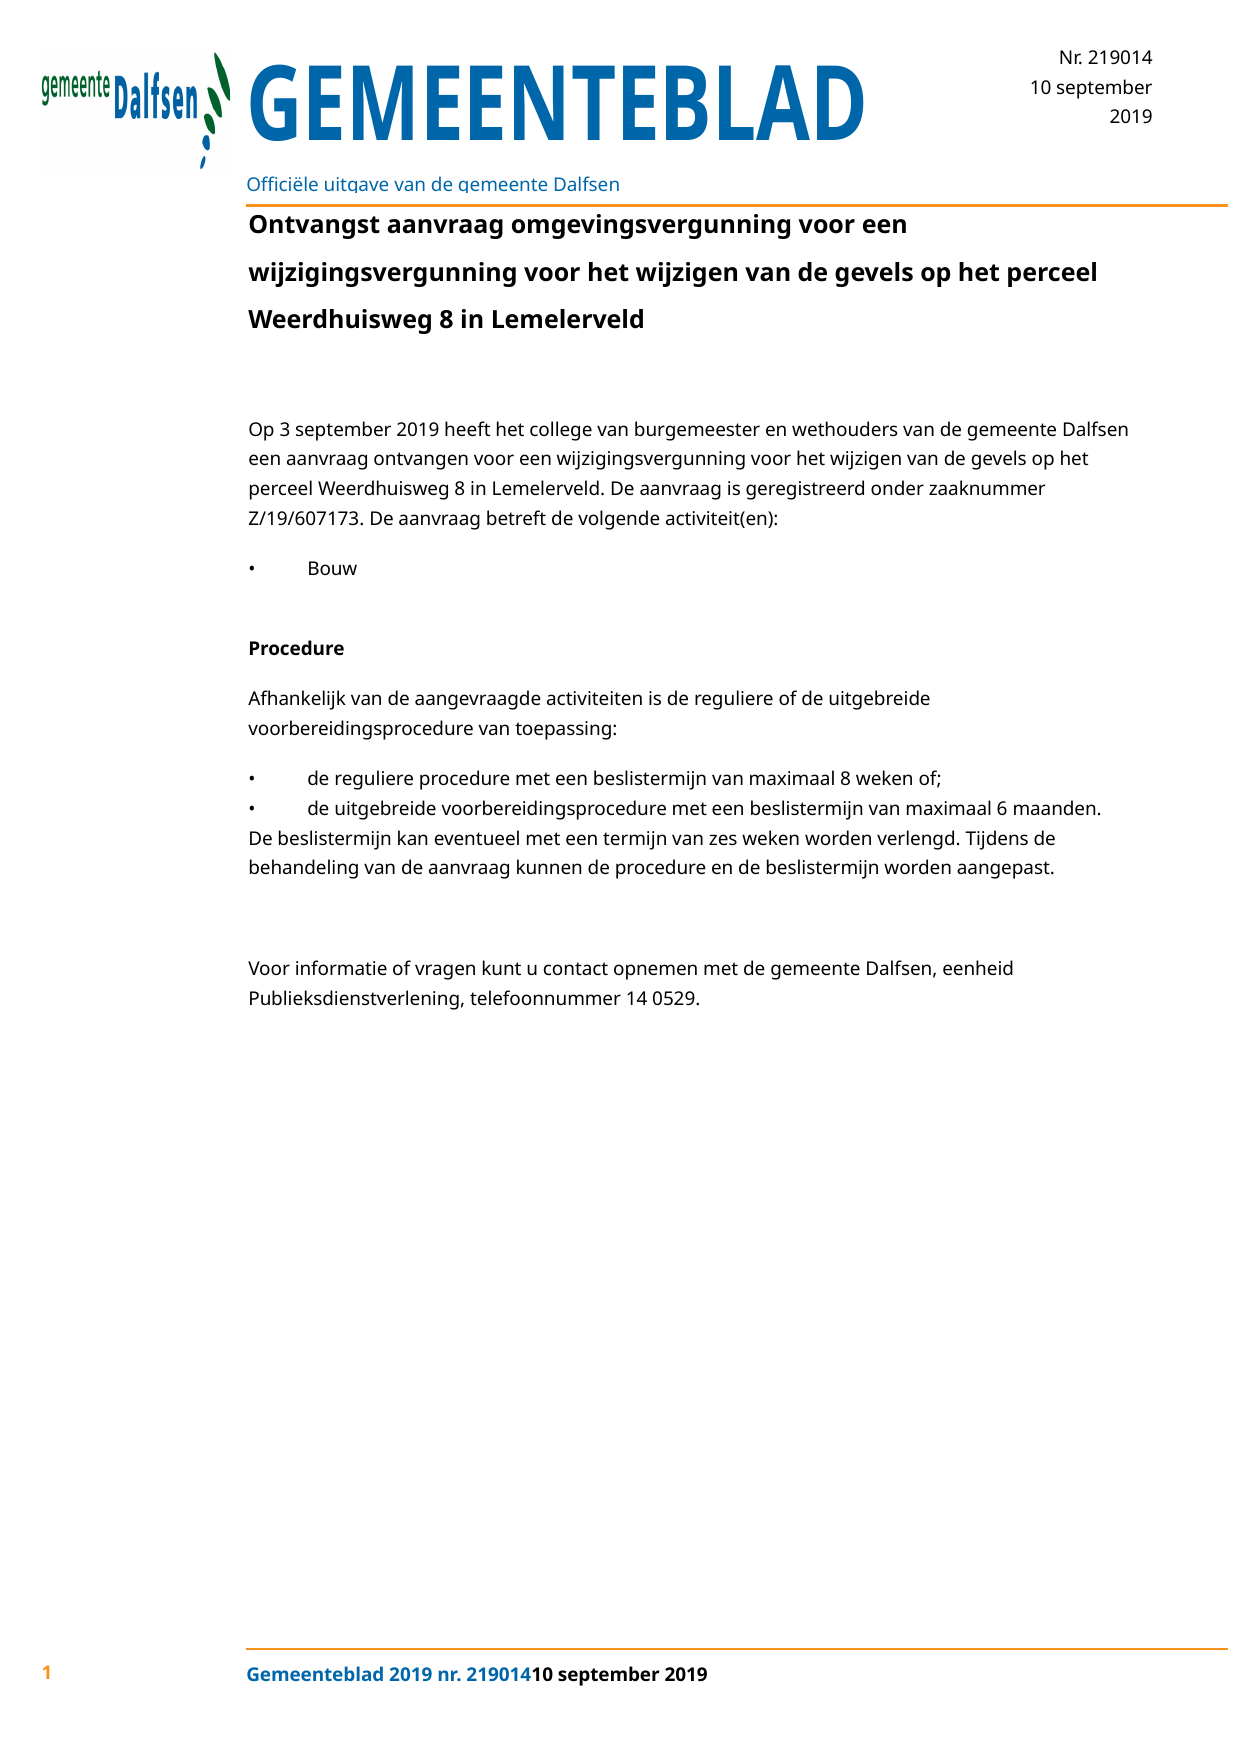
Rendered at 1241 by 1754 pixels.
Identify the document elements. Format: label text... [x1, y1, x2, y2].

text Op 3 september 2019 heeft het college van burgemeester en wethouders van de gemeente Dalfsen een aanvraag ontvangen voor een wijzigingsvergunning voor het wijzigen van de gevels op het perceel Weerdhuisweg 8 in Lemelerveld. De aanvraag is geregistreerd onder zaaknummer Z/19/607173. De aanvraag betreft de volgende activiteit(en): [248, 416, 1152, 530]
text Voor informatie of vragen kunt u contact opnemen met de gemeente Dalfsen, eenheid Publieksdienstverlening, telefoonnummer 14 0529. [248, 955, 1152, 1010]
picture [41, 47, 231, 172]
text Ontvangst aanvraag omgevingsvergunning voor een wijzigingsvergunning voor het wijzigen van de gevels op het perceel Weerdhuisweg 8 in Lemelerveld [248, 207, 1152, 336]
list de reguliere procedure met een beslistermijn van maximaal 8 weken of; [248, 766, 1152, 791]
text Procedure [248, 635, 1152, 661]
text De beslistermijn kan eventueel met een termijn van zes weken worden verlengd. Tijdens de behandeling van de aanvraag kunnen de procedure en de beslistermijn worden aangepast. [248, 825, 1152, 880]
text Afhankelijk van de aangevraagde activiteiten is de reguliere of de uitgebreide voorbereidingsprocedure van toepassing: [248, 686, 1152, 741]
list de uitgebreide voorbereidingsprocedure met een beslistermijn van maximaal 6 maanden. [248, 795, 1152, 821]
list Bouw [248, 555, 1152, 581]
